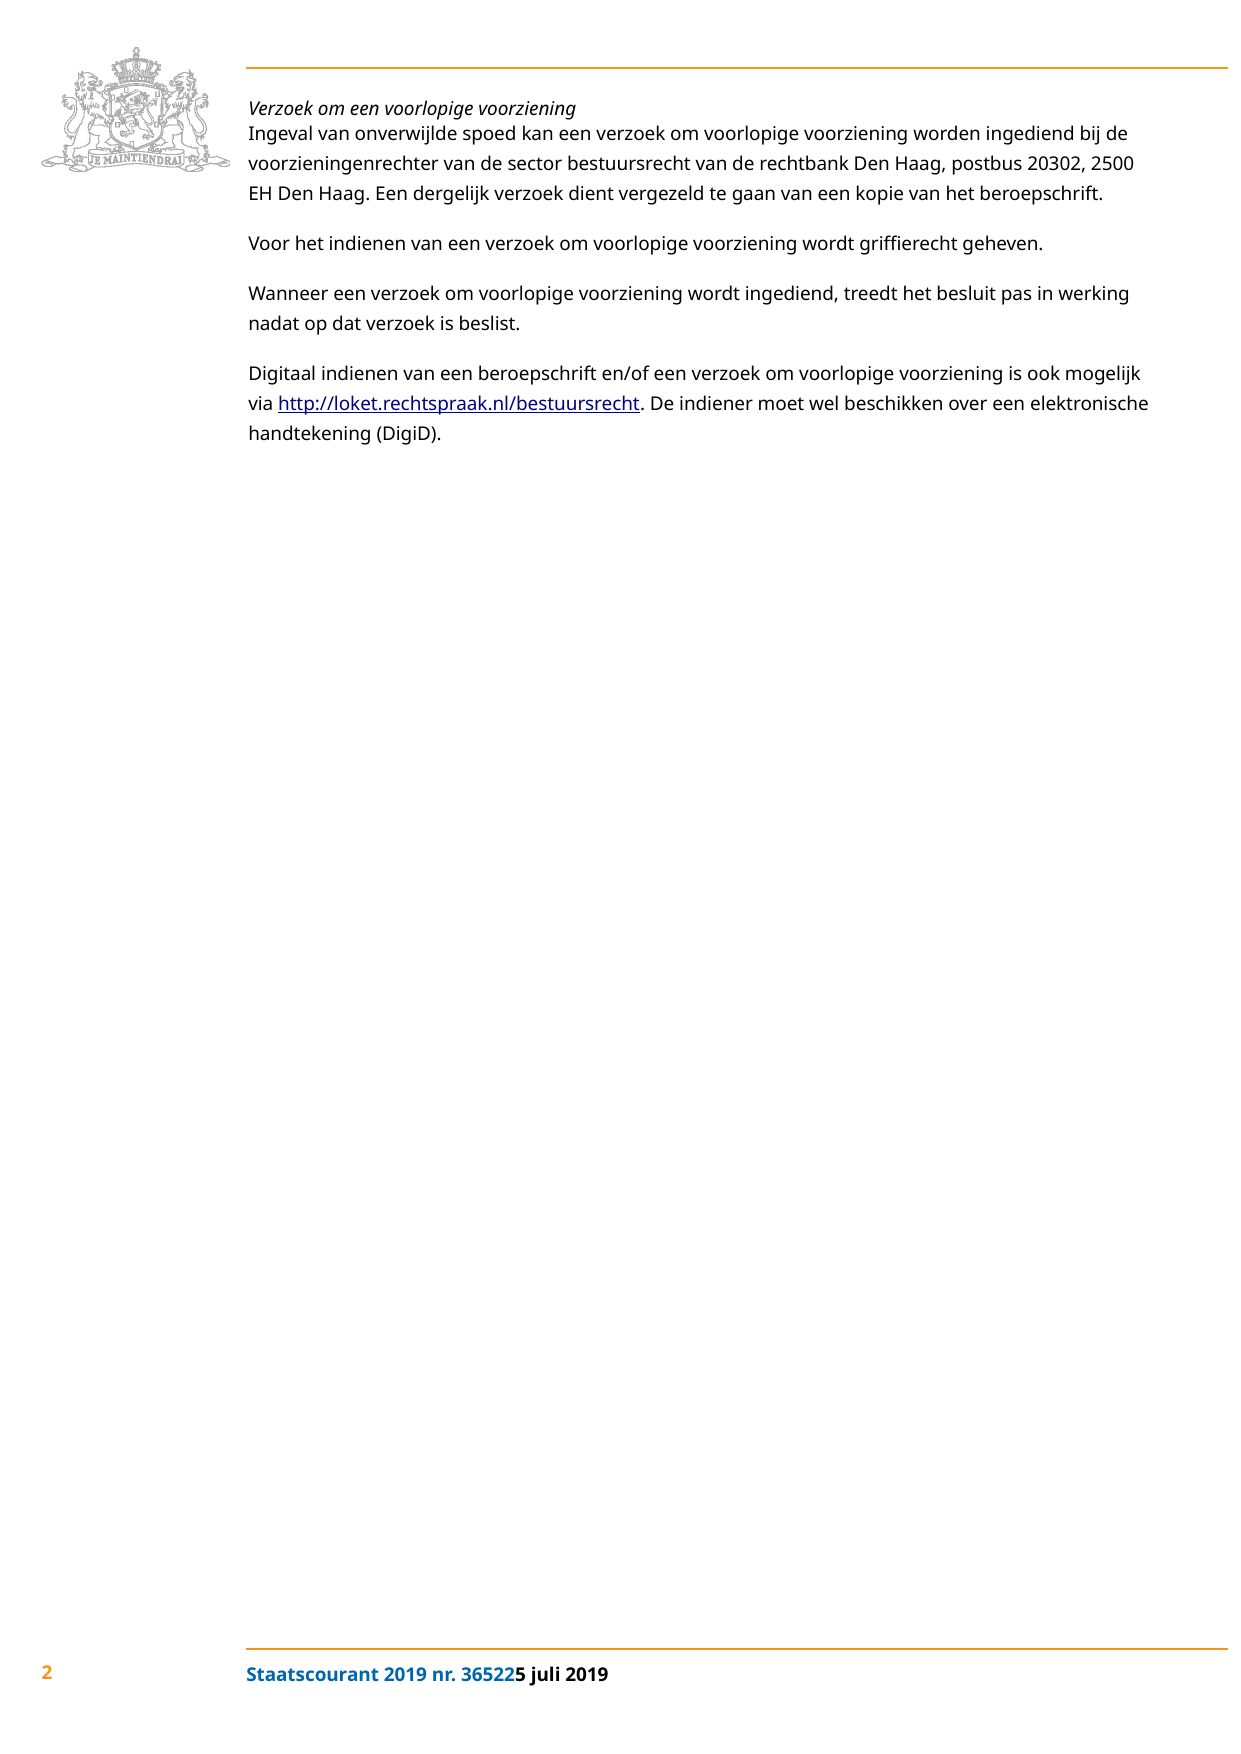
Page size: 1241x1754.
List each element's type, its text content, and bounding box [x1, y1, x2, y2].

text Ingeval van onverwijlde spoed kan een verzoek om voorlopige voorziening worden ingediend bij de voorzieningenrechter van de sector bestuursrecht van de rechtbank Den Haag, postbus 20302, 2500 EH Den Haag. Een dergelijk verzoek dient vergezeld te gaan van een kopie van het beroepschrift. [248, 121, 1152, 205]
picture [41, 47, 231, 172]
text Digitaal indienen van een beroepschrift en/of een verzoek om voorlopige voorziening is ook mogelijk via http://loket.rechtspraak.nl/bestuursrecht. De indiener moet wel beschikken over een elektronische handtekening (DigiD). [248, 361, 1152, 445]
text Voor het indienen van een verzoek om voorlopige voorziening wordt griffierecht geheven. [248, 230, 1152, 256]
text Wanneer een verzoek om voorlopige voorziening wordt ingediend, treedt het besluit pas in werking nadat op dat verzoek is beslist. [248, 281, 1152, 336]
text Verzoek om een voorlopige voorziening [248, 95, 1152, 121]
